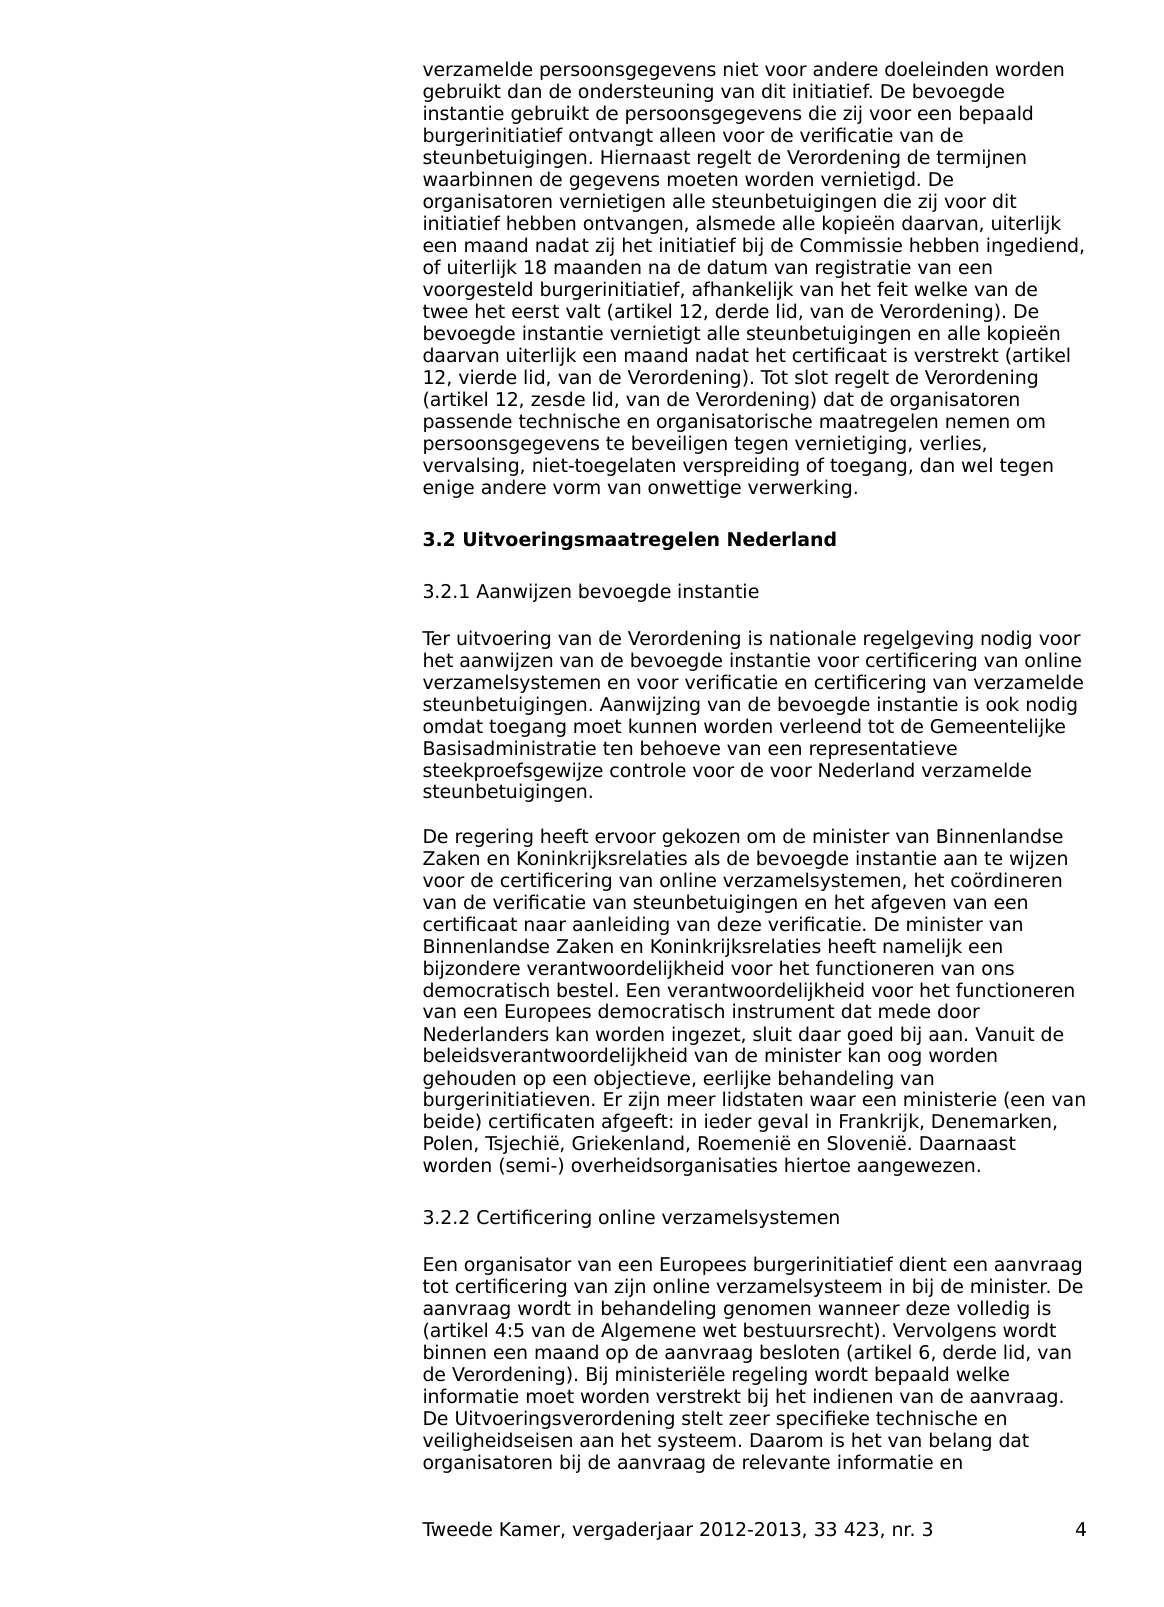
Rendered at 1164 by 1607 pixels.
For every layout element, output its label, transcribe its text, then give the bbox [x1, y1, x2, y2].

text Een organisator van een Europees burgerinitiatief dient een aanvraag tot certificering van zijn online verzamelsysteem in bij de minister. De aanvraag wordt in behandeling genomen wanneer deze volledig is (artikel 4:5 van de Algemene wet bestuursrecht). Vervolgens wordt binnen een maand op de aanvraag besloten (artikel 6, derde lid, van de Verordening). Bij ministeriële regeling wordt bepaald welke informatie moet worden verstrekt bij het indienen van de aanvraag. De Uitvoeringsverordening stelt zeer specifieke technische en veiligheidseisen aan het systeem. Daarom is het van belang dat organisatoren bij de aanvraag de relevante informatie en [422, 1254, 1087, 1474]
text verzamelde persoonsgegevens niet voor andere doeleinden worden gebruikt dan de ondersteuning van dit initiatief. De bevoegde instantie gebruikt de persoonsgegevens die zij voor een bepaald burgerinitiatief ontvangt alleen voor de verificatie van de steunbetuigingen. Hiernaast regelt de Verordening de termijnen waarbinnen de gegevens moeten worden vernietigd. De organisatoren vernietigen alle steunbetuigingen die zij voor dit initiatief hebben ontvangen, alsmede alle kopieën daarvan, uiterlijk een maand nadat zij het initiatief bij de Commissie hebben ingediend, of uiterlijk 18 maanden na de datum van registratie van een voorgesteld burgerinitiatief, afhankelijk van het feit welke van de twee het eerst valt (artikel 12, derde lid, van de Verordening). De bevoegde instantie vernietigt alle steunbetuigingen en alle kopieën daarvan uiterlijk een maand nadat het certificaat is verstrekt (artikel 12, vierde lid, van de Verordening). Tot slot regelt de Verordening (artikel 12, zesde lid, van de Verordening) dat de organisatoren passende technische en organisatorische maatregelen nemen om persoonsgegevens te beveiligen tegen vernietiging, verlies, vervalsing, niet-toegelaten verspreiding of toegang, dan wel tegen enige andere vorm van onwettige verwerking. [422, 59, 1087, 499]
text De regering heeft ervoor gekozen om de minister van Binnenlandse Zaken en Koninkrijksrelaties als de bevoegde instantie aan te wijzen voor de certificering van online verzamelsystemen, het coördineren van de verificatie van steunbetuigingen en het afgeven van een certificaat naar aanleiding van deze verificatie. De minister van Binnenlandse Zaken en Koninkrijksrelaties heeft namelijk een bijzondere verantwoordelijkheid voor het functioneren van ons democratisch bestel. Een verantwoordelijkheid voor het functioneren van een Europees democratisch instrument dat mede door Nederlanders kan worden ingezet, sluit daar goed bij aan. Vanuit de beleidsverantwoordelijkheid van de minister kan oog worden gehouden op een objectieve, eerlijke behandeling van burgerinitiatieven. Er zijn meer lidstaten waar een ministerie (een van beide) certificaten afgeeft: in ieder geval in Frankrijk, Denemarken, Polen, Tsjechië, Griekenland, Roemenië en Slovenië. Daarnaast worden (semi-) overheidsorganisaties hiertoe aangewezen. [422, 826, 1087, 1177]
text Ter uitvoering van de Verordening is nationale regelgeving nodig voor het aanwijzen van de bevoegde instantie voor certificering van online verzamelsystemen en voor verificatie en certificering van verzamelde steunbetuigingen. Aanwijzing van de bevoegde instantie is ook nodig omdat toegang moet kunnen worden verleend tot de Gemeentelijke Basisadministratie ten behoeve van een representatieve steekproefsgewijze controle voor de voor Nederland verzamelde steunbetuigingen. [422, 628, 1087, 803]
subtitle 3.2.1 Aanwijzen bevoegde instantie [422, 581, 1087, 603]
subtitle 3.2.2 Certificering online verzamelsystemen [422, 1207, 1087, 1229]
subtitle 3.2 Uitvoeringsmaatregelen Nederland [422, 529, 1087, 551]
